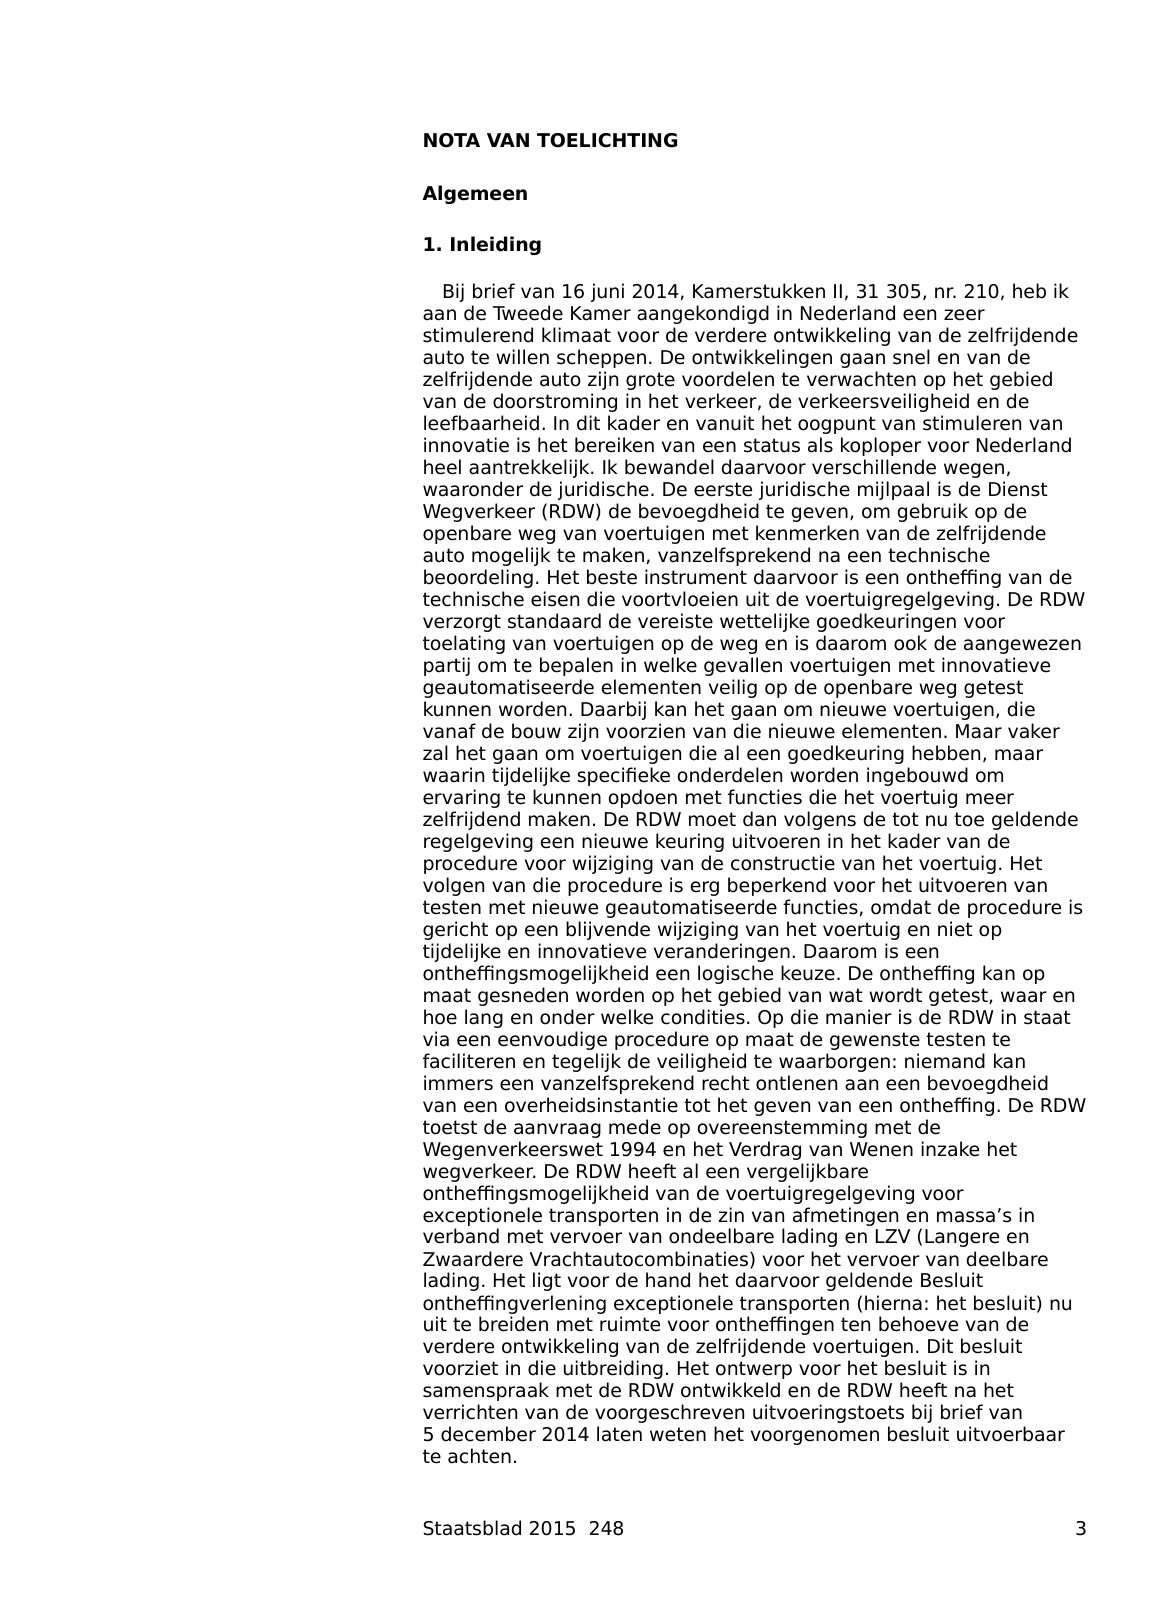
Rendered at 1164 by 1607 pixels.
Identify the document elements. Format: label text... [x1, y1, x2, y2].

subtitle Algemeen [422, 182, 1087, 204]
subtitle NOTA VAN TOELICHTING [422, 130, 1087, 152]
subtitle 1. Inleiding [422, 234, 1087, 256]
text Bij brief van 16 juni 2014, Kamerstukken II, 31 305, nr. 210, heb ik aan de Tweede Kamer aangekondigd in Nederland een zeer stimulerend klimaat voor de verdere ontwikkeling van de zelfrijdende auto te willen scheppen. De ontwikkelingen gaan snel en van de zelfrijdende auto zijn grote voordelen te verwachten op het gebied van de doorstroming in het verkeer, de verkeersveiligheid en de leefbaarheid. In dit kader en vanuit het oogpunt van stimuleren van innovatie is het bereiken van een status als koploper voor Nederland heel aantrekkelijk. Ik bewandel daarvoor verschillende wegen, waaronder de juridische. De eerste juridische mijlpaal is de Dienst Wegverkeer (RDW) de bevoegdheid te geven, om gebruik op de openbare weg van voertuigen met kenmerken van de zelfrijdende auto mogelijk te maken, vanzelfsprekend na een technische beoordeling. Het beste instrument daarvoor is een ontheffing van de technische eisen die voortvloeien uit de voertuigregelgeving. De RDW verzorgt standaard de vereiste wettelijke goedkeuringen voor toelating van voertuigen op de weg en is daarom ook de aangewezen partij om te bepalen in welke gevallen voertuigen met innovatieve geautomatiseerde elementen veilig op de openbare weg getest kunnen worden. Daarbij kan het gaan om nieuwe voertuigen, die vanaf de bouw zijn voorzien van die nieuwe elementen. Maar vaker zal het gaan om voertuigen die al een goedkeuring hebben, maar waarin tijdelijke specifieke onderdelen worden ingebouwd om ervaring te kunnen opdoen met functies die het voertuig meer zelfrijdend maken. De RDW moet dan volgens de tot nu toe geldende regelgeving een nieuwe keuring uitvoeren in het kader van de procedure voor wijziging van de constructie van het voertuig. Het volgen van die procedure is erg beperkend voor het uitvoeren van testen met nieuwe geautomatiseerde functies, omdat de procedure is gericht op een blijvende wijziging van het voertuig en niet op tijdelijke en innovatieve veranderingen. Daarom is een ontheffingsmogelijkheid een logische keuze. De ontheffing kan op maat gesneden worden op het gebied van wat wordt getest, waar en hoe lang en onder welke condities. Op die manier is de RDW in staat via een eenvoudige procedure op maat de gewenste testen te faciliteren en tegelijk de veiligheid te waarborgen: niemand kan immers een vanzelfsprekend recht ontlenen aan een bevoegdheid van een overheidsinstantie tot het geven van een ontheffing. De RDW toetst de aanvraag mede op overeenstemming met de Wegenverkeerswet 1994 en het Verdrag van Wenen inzake het wegverkeer. De RDW heeft al een vergelijkbare ontheffingsmogelijkheid van de voertuigregelgeving voor exceptionele transporten in de zin van afmetingen en massa’s in verband met vervoer van ondeelbare lading en LZV (Langere en Zwaardere Vrachtautocombinaties) voor het vervoer van deelbare lading. Het ligt voor de hand het daarvoor geldende Besluit ontheffingverlening exceptionele transporten (hierna: het besluit) nu uit te breiden met ruimte voor ontheffingen ten behoeve van de verdere ontwikkeling van de zelfrijdende voertuigen. Dit besluit voorziet in die uitbreiding. Het ontwerp voor het besluit is in samenspraak met de RDW ontwikkeld en de RDW heeft na het verrichten van de voorgeschreven uitvoeringstoets bij brief van 5 december 2014 laten weten het voorgenomen besluit uitvoerbaar te achten. [422, 281, 1087, 1468]
